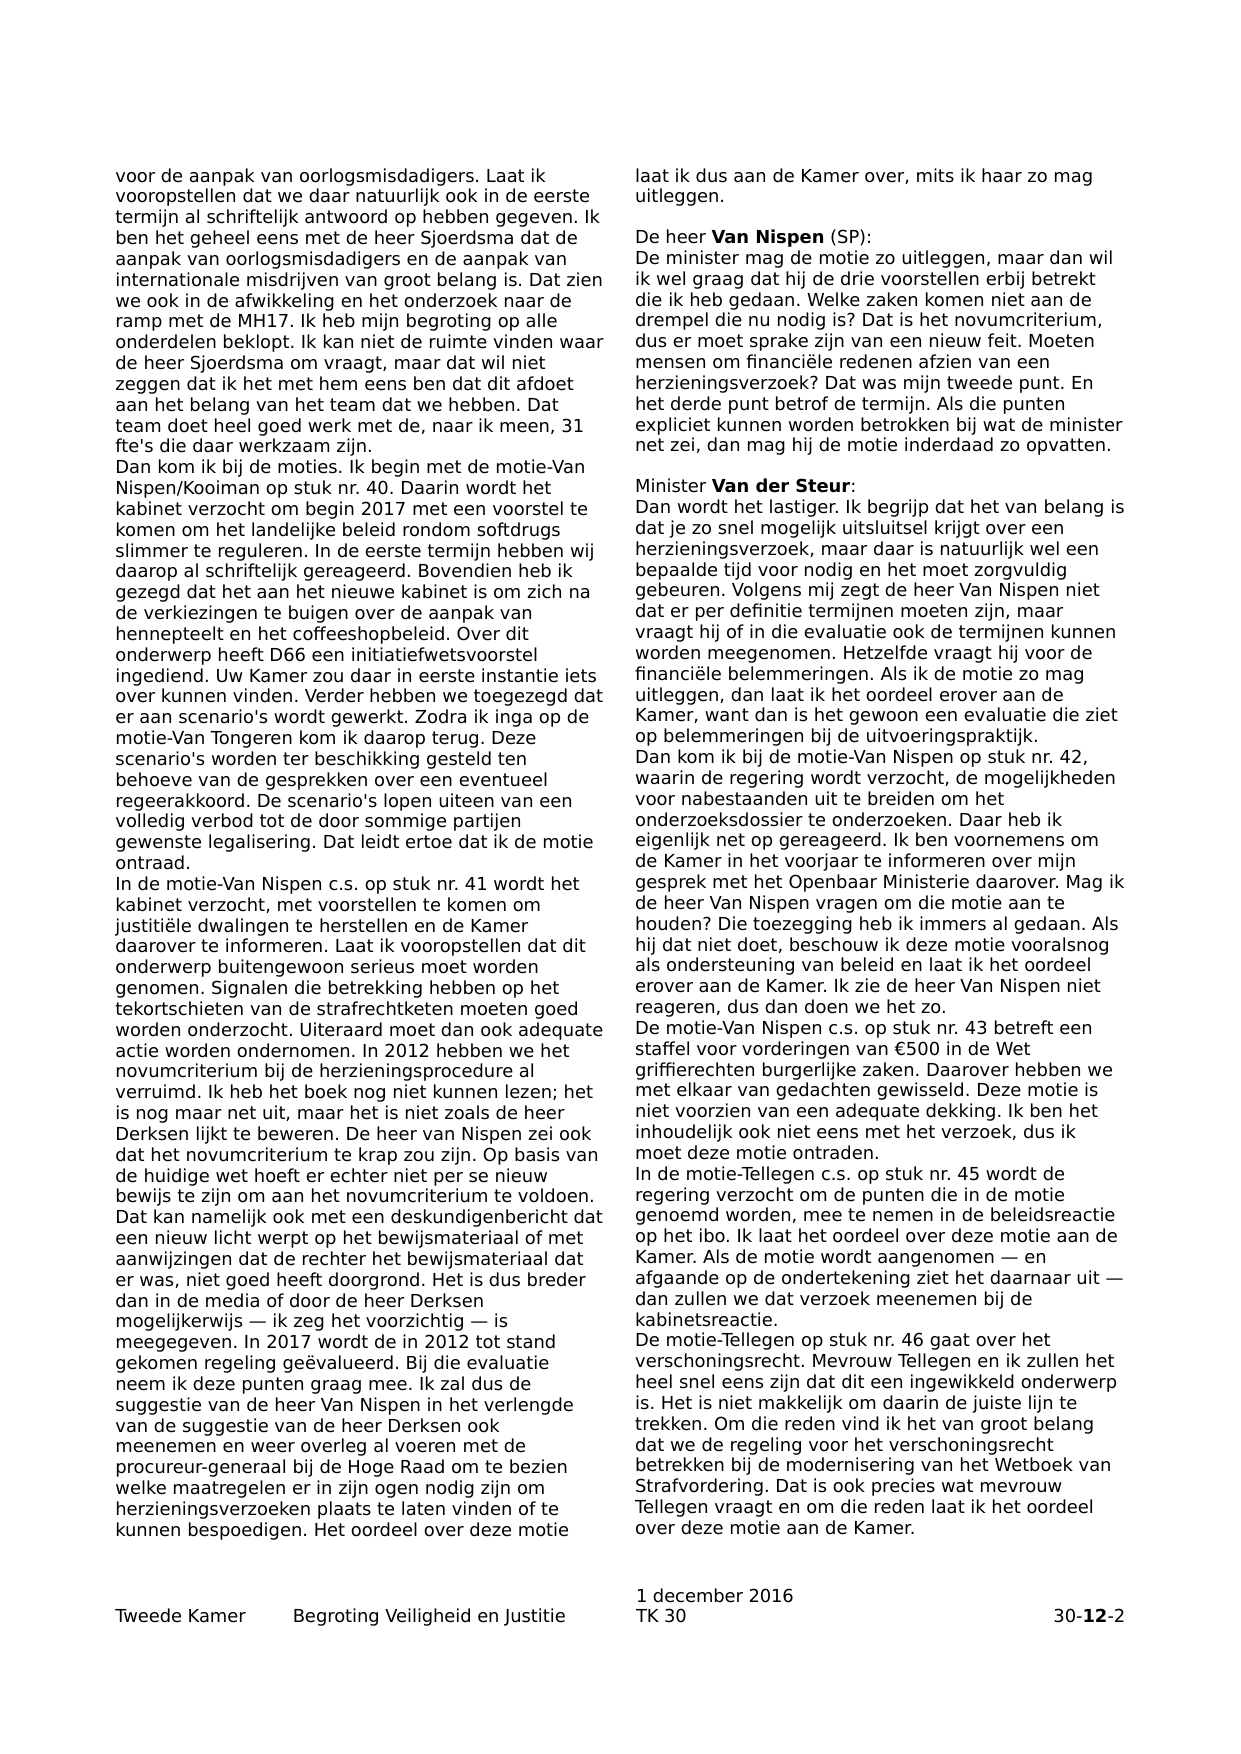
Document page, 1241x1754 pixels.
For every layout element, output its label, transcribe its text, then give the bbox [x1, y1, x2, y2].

text In de motie-Van Nispen c.s. op stuk nr. 41 wordt het kabinet verzocht, met voorstellen te komen om justitiële dwalingen te herstellen en de Kamer daarover te informeren. Laat ik vooropstellen dat dit onderwerp buitengewoon serieus moet worden genomen. Signalen die betrekking hebben op het tekortschieten van de strafrechtketen moeten goed worden onderzocht. Uiteraard moet dan ook adequate actie worden ondernomen. In 2012 hebben we het novumcriterium bij de herzieningsprocedure al verruimd. Ik heb het boek nog niet kunnen lezen; het is nog maar net uit, maar het is niet zoals de heer Derksen lijkt te beweren. De heer van Nispen zei ook dat het novumcriterium te krap zou zijn. Op basis van de huidige wet hoeft er echter niet per se nieuw bewijs te zijn om aan het novumcriterium te voldoen. Dat kan namelijk ook met een deskundigenbericht dat een nieuw licht werpt op het bewijsmateriaal of met aanwijzingen dat de rechter het bewijsmateriaal dat er was, niet goed heeft doorgrond. Het is dus breder dan in de media of door de heer Derksen mogelijkerwijs — ik zeg het voorzichtig — is meegegeven. In 2017 wordt de in 2012 tot stand gekomen regeling geëvalueerd. Bij die evaluatie neem ik deze punten graag mee. Ik zal dus de suggestie van de heer Van Nispen in het verlengde van de suggestie van de heer Derksen ook meenemen en weer overleg al voeren met de procureur-generaal bij de Hoge Raad om te bezien welke maatregelen er in zijn ogen nodig zijn om herzieningsverzoeken plaats te laten vinden of te kunnen bespoedigen. Het oordeel over deze motie [115, 874, 605, 1540]
text laat ik dus aan de Kamer over, mits ik haar zo mag uitleggen. [635, 165, 1125, 207]
text De motie-Van Nispen c.s. op stuk nr. 43 betreft een staffel voor vorderingen van €500 in de Wet griffierechten burgerlijke zaken. Daarover hebben we met elkaar van gedachten gewisseld. Deze motie is niet voorzien van een adequate dekking. Ik ben het inhoudelijk ook niet eens met het verzoek, dus ik moet deze motie ontraden. [635, 1018, 1125, 1163]
text De heer Van Nispen (SP): [635, 227, 1125, 248]
text voor de aanpak van oorlogsmisdadigers. Laat ik vooropstellen dat we daar natuurlijk ook in de eerste termijn al schriftelijk antwoord op hebben gegeven. Ik ben het geheel eens met de heer Sjoerdsma dat de aanpak van oorlogsmisdadigers en de aanpak van internationale misdrijven van groot belang is. Dat zien we ook in de afwikkeling en het onderzoek naar de ramp met de MH17. Ik heb mijn begroting op alle onderdelen beklopt. Ik kan niet de ruimte vinden waar de heer Sjoerdsma om vraagt, maar dat wil niet zeggen dat ik het met hem eens ben dat dit afdoet aan het belang van het team dat we hebben. Dat team doet heel goed werk met de, naar ik meen, 31 fte's die daar werkzaam zijn. [115, 165, 605, 457]
text De motie-Tellegen op stuk nr. 46 gaat over het verschoningsrecht. Mevrouw Tellegen en ik zullen het heel snel eens zijn dat dit een ingewikkeld onderwerp is. Het is niet makkelijk om daarin de juiste lijn te trekken. Om die reden vind ik het van groot belang dat we de regeling voor het verschoningsrecht betrekken bij de modernisering van het Wetboek van Strafvordering. Dat is ook precies wat mevrouw Tellegen vraagt en om die reden laat ik het oordeel over deze motie aan de Kamer. [635, 1330, 1125, 1538]
text Minister Van der Steur: [635, 476, 1125, 497]
text Dan kom ik bij de moties. Ik begin met de motie-Van Nispen/Kooiman op stuk nr. 40. Daarin wordt het kabinet verzocht om begin 2017 met een voorstel te komen om het landelijke beleid rondom softdrugs slimmer te reguleren. In de eerste termijn hebben wij daarop al schriftelijk gereageerd. Bovendien heb ik gezegd dat het aan het nieuwe kabinet is om zich na de verkiezingen te buigen over de aanpak van hennepteelt en het coffeeshopbeleid. Over dit onderwerp heeft D66 een initiatiefwetsvoorstel ingediend. Uw Kamer zou daar in eerste instantie iets over kunnen vinden. Verder hebben we toegezegd dat er aan scenario's wordt gewerkt. Zodra ik inga op de motie-Van Tongeren kom ik daarop terug. Deze scenario's worden ter beschikking gesteld ten behoeve van de gesprekken over een eventueel regeerakkoord. De scenario's lopen uiteen van een volledig verbod tot de door sommige partijen gewenste legalisering. Dat leidt ertoe dat ik de motie ontraad. [115, 457, 605, 874]
text De minister mag de motie zo uitleggen, maar dan wil ik wel graag dat hij de drie voorstellen erbij betrekt die ik heb gedaan. Welke zaken komen niet aan de drempel die nu nodig is? Dat is het novumcriterium, dus er moet sprake zijn van een nieuw feit. Moeten mensen om financiële redenen afzien van een herzieningsverzoek? Dat was mijn tweede punt. En het derde punt betrof de termijn. Als die punten expliciet kunnen worden betrokken bij wat de minister net zei, dan mag hij de motie inderdaad zo opvatten. [635, 248, 1125, 456]
text Dan kom ik bij de motie-Van Nispen op stuk nr. 42, waarin de regering wordt verzocht, de mogelijkheden voor nabestaanden uit te breiden om het onderzoeksdossier te onderzoeken. Daar heb ik eigenlijk net op gereageerd. Ik ben voornemens om de Kamer in het voorjaar te informeren over mijn gesprek met het Openbaar Ministerie daarover. Mag ik de heer Van Nispen vragen om die motie aan te houden? Die toezegging heb ik immers al gedaan. Als hij dat niet doet, beschouw ik deze motie vooralsnog als ondersteuning van beleid en laat ik het oordeel erover aan de Kamer. Ik zie de heer Van Nispen niet reageren, dus dan doen we het zo. [635, 747, 1125, 1018]
text In de motie-Tellegen c.s. op stuk nr. 45 wordt de regering verzocht om de punten die in de motie genoemd worden, mee te nemen in de beleidsreactie op het ibo. Ik laat het oordeel over deze motie aan de Kamer. Als de motie wordt aangenomen — en afgaande op de ondertekening ziet het daarnaar uit — dan zullen we dat verzoek meenemen bij de kabinetsreactie. [635, 1163, 1125, 1330]
text Dan wordt het lastiger. Ik begrijp dat het van belang is dat je zo snel mogelijk uitsluitsel krijgt over een herzieningsverzoek, maar daar is natuurlijk wel een bepaalde tijd voor nodig en het moet zorgvuldig gebeuren. Volgens mij zegt de heer Van Nispen niet dat er per definitie termijnen moeten zijn, maar vraagt hij of in die evaluatie ook de termijnen kunnen worden meegenomen. Hetzelfde vraagt hij voor de financiële belemmeringen. Als ik de motie zo mag uitleggen, dan laat ik het oordeel erover aan de Kamer, want dan is het gewoon een evaluatie die ziet op belemmeringen bij de uitvoeringspraktijk. [635, 497, 1125, 747]
